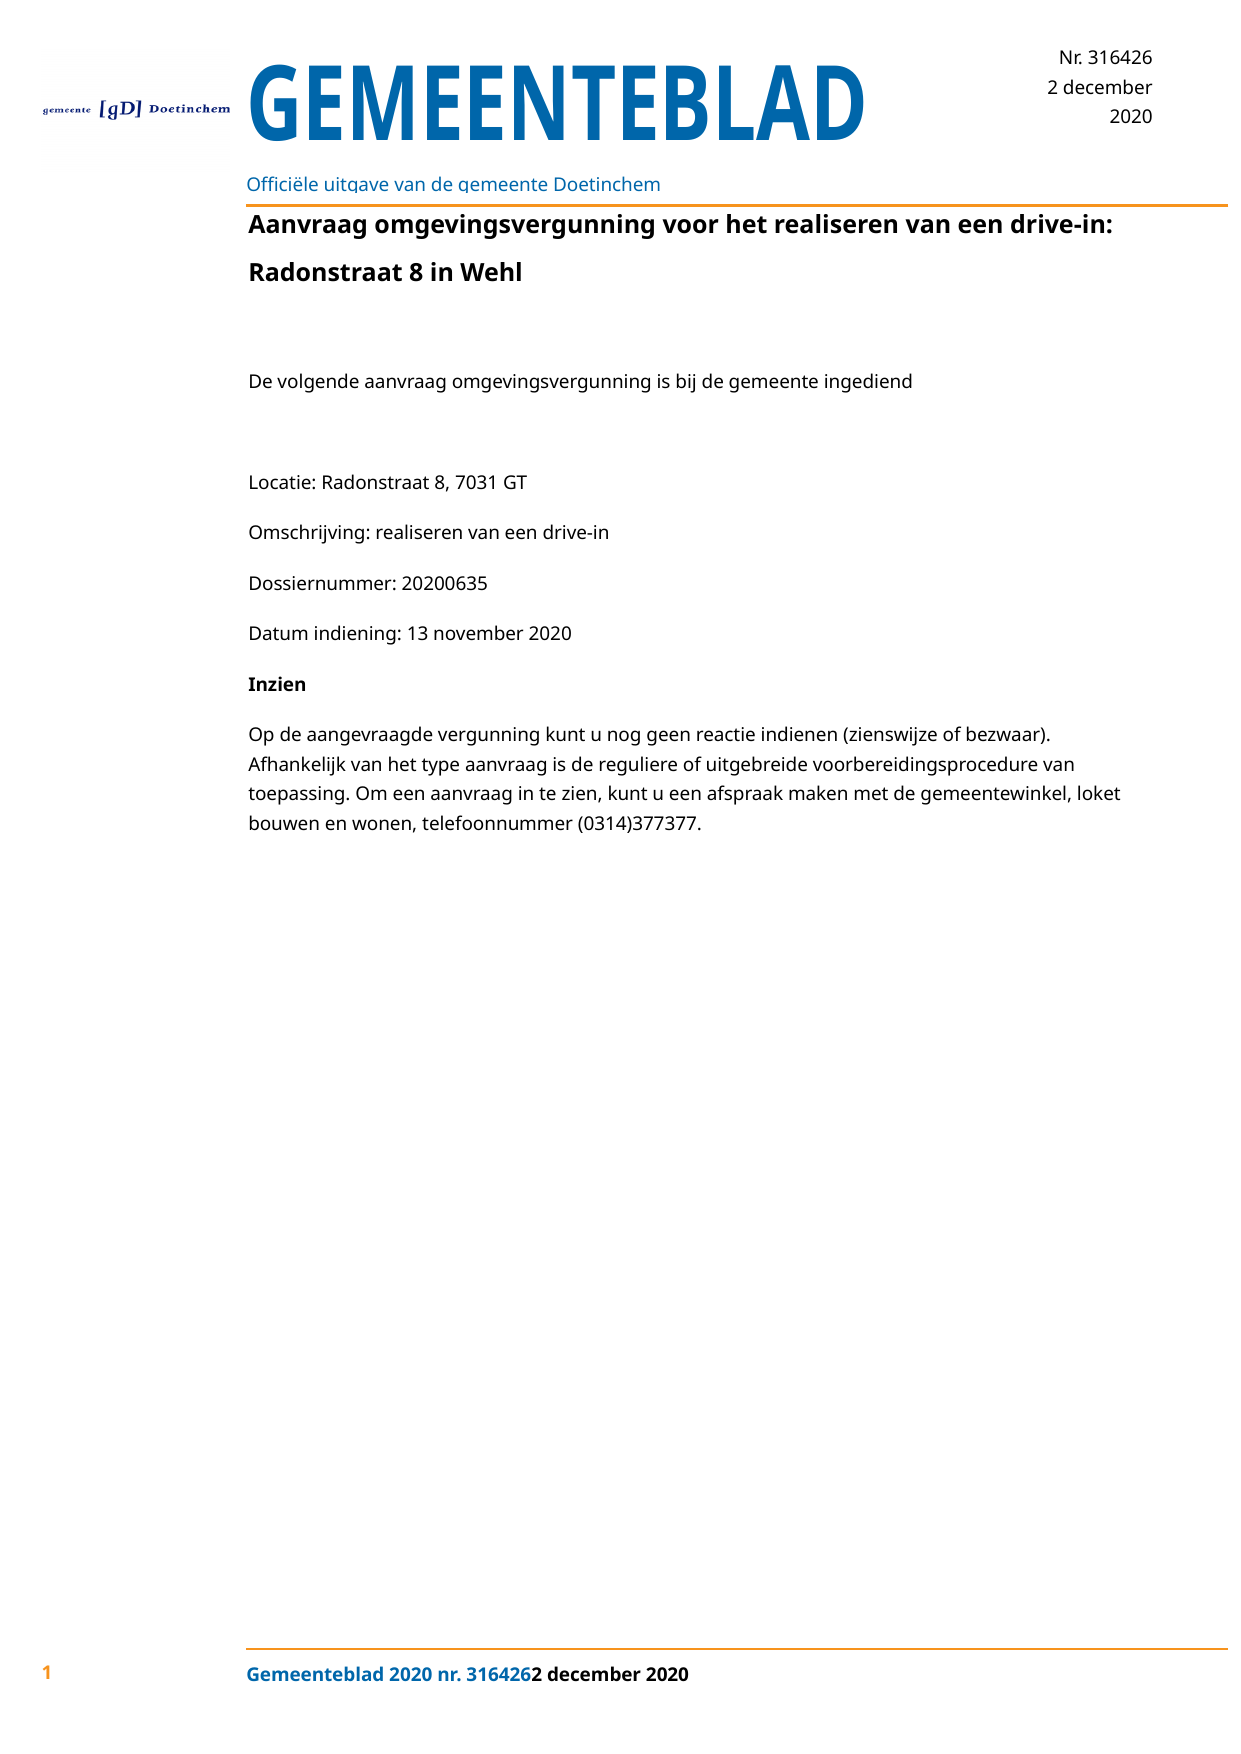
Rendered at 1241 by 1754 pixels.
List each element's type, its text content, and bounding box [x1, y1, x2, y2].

text Aanvraag omgevingsvergunning voor het realiseren van een drive-in: Radonstraat 8 in Wehl [248, 207, 1152, 288]
text Dossiernummer: 20200635 [248, 570, 1152, 596]
text De volgende aanvraag omgevingsvergunning is bij de gemeente ingediend [248, 368, 1152, 394]
text Locatie: Radonstraat 8, 7031 GT [248, 469, 1152, 495]
text Omschrijving: realiseren van een drive-in [248, 519, 1152, 545]
text Op de aangevraagde vergunning kunt u nog geen reactie indienen (zienswijze of bezwaar). Afhankelijk van het type aanvraag is de reguliere of uitgebreide voorbereidingsprocedure van toepassing. Om een aanvraag in te zien, kunt u een afspraak maken met de gemeentewinkel, loket bouwen en wonen, telefoonnummer (0314)377377. [248, 721, 1152, 836]
picture [41, 47, 231, 172]
text Datum indiening: 13 november 2020 [248, 620, 1152, 646]
text Inzien [248, 671, 1152, 697]
